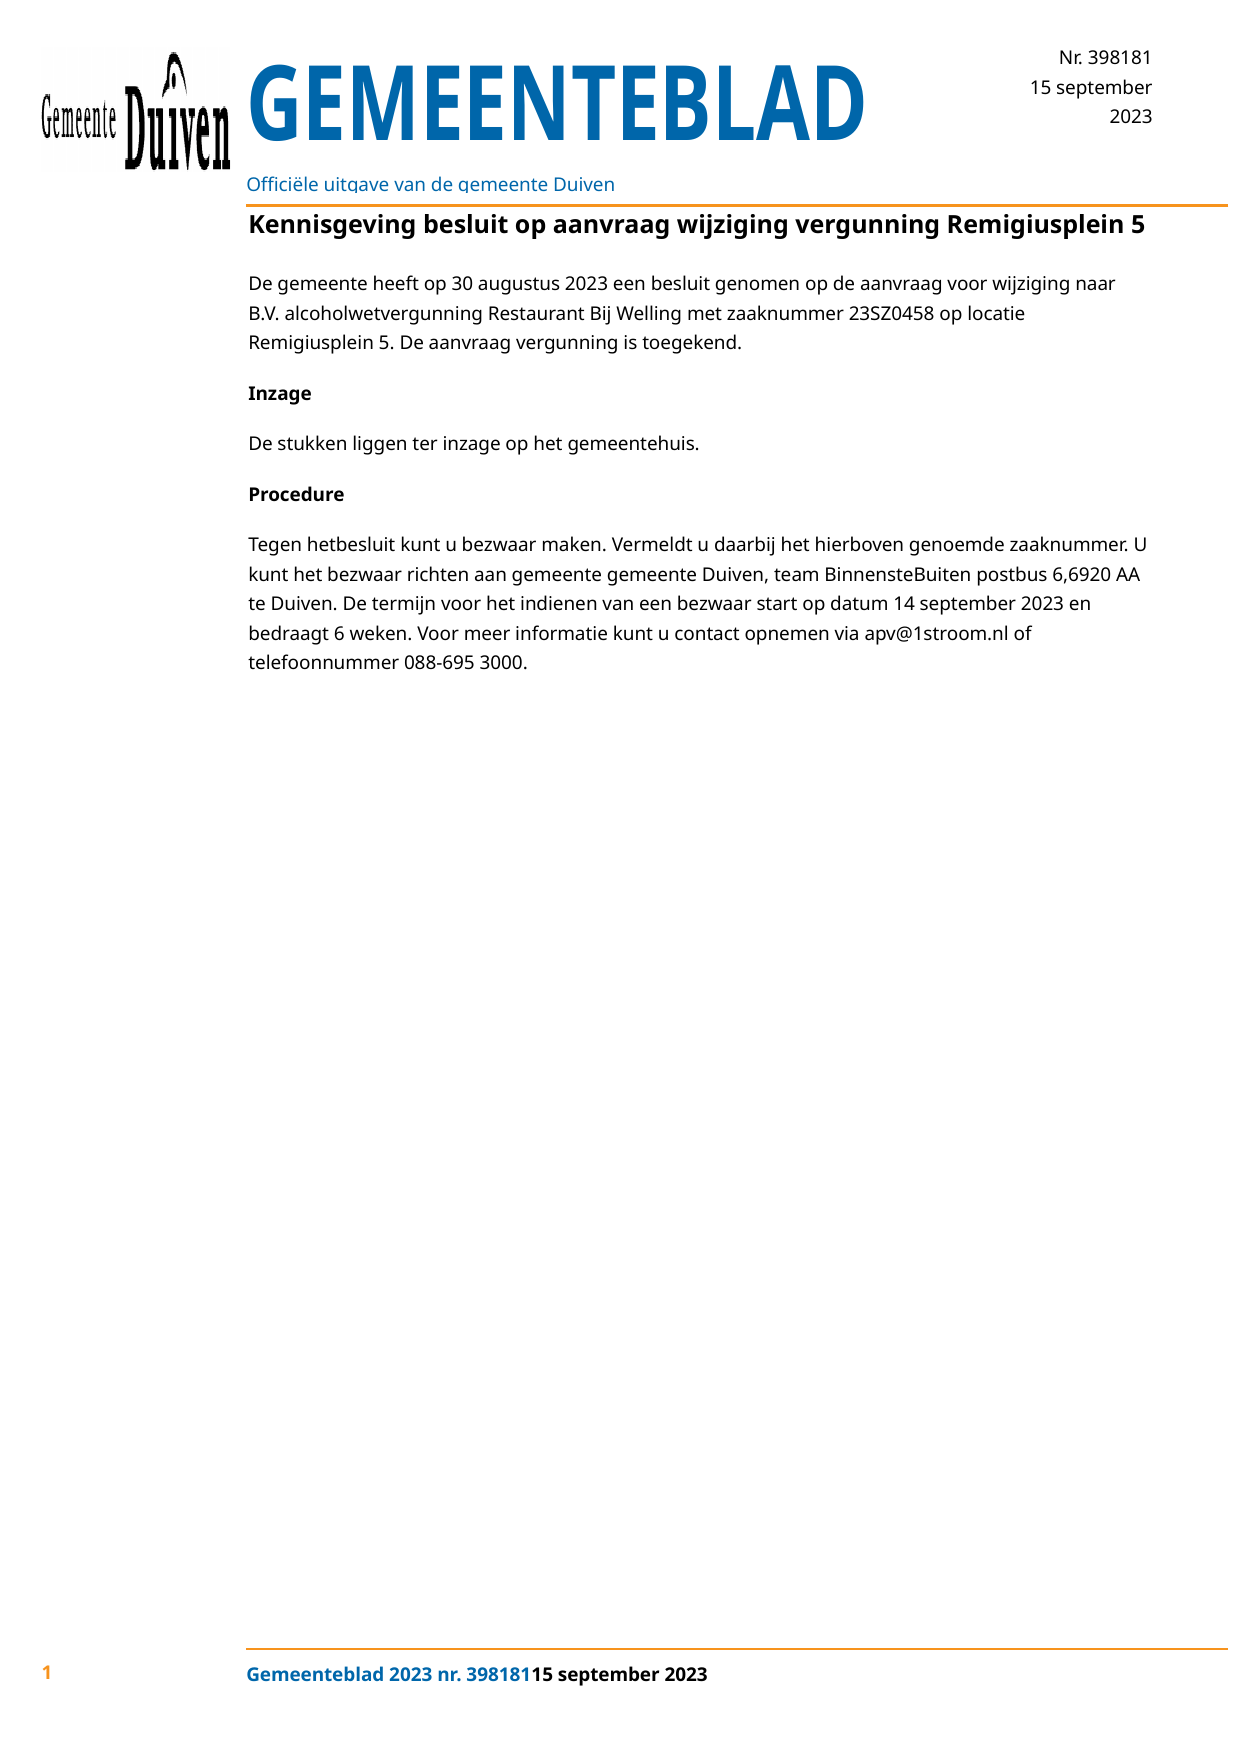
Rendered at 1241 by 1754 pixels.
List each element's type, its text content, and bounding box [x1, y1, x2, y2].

text Inzage [248, 380, 1152, 406]
text Procedure [248, 481, 1152, 506]
text De stukken liggen ter inzage op het gemeentehuis. [248, 430, 1152, 456]
text Kennisgeving besluit op aanvraag wijziging vergunning Remigiusplein 5 [248, 207, 1152, 241]
picture [41, 47, 231, 172]
text De gemeente heeft op 30 augustus 2023 een besluit genomen op de aanvraag voor wijziging naar B.V. alcoholwetvergunning Restaurant Bij Welling met zaaknummer 23SZ0458 op locatie Remigiusplein 5. De aanvraag vergunning is toegekend. [248, 270, 1152, 355]
text Tegen hetbesluit kunt u bezwaar maken. Vermeldt u daarbij het hierboven genoemde zaaknummer. U kunt het bezwaar richten aan gemeente gemeente Duiven, team BinnensteBuiten postbus 6,6920 AA te Duiven. De termijn voor het indienen van een bezwaar start op datum 14 september 2023 en bedraagt 6 weken. Voor meer informatie kunt u contact opnemen via apv@1stroom.nl of telefoonnummer 088-695 3000. [248, 531, 1152, 675]
